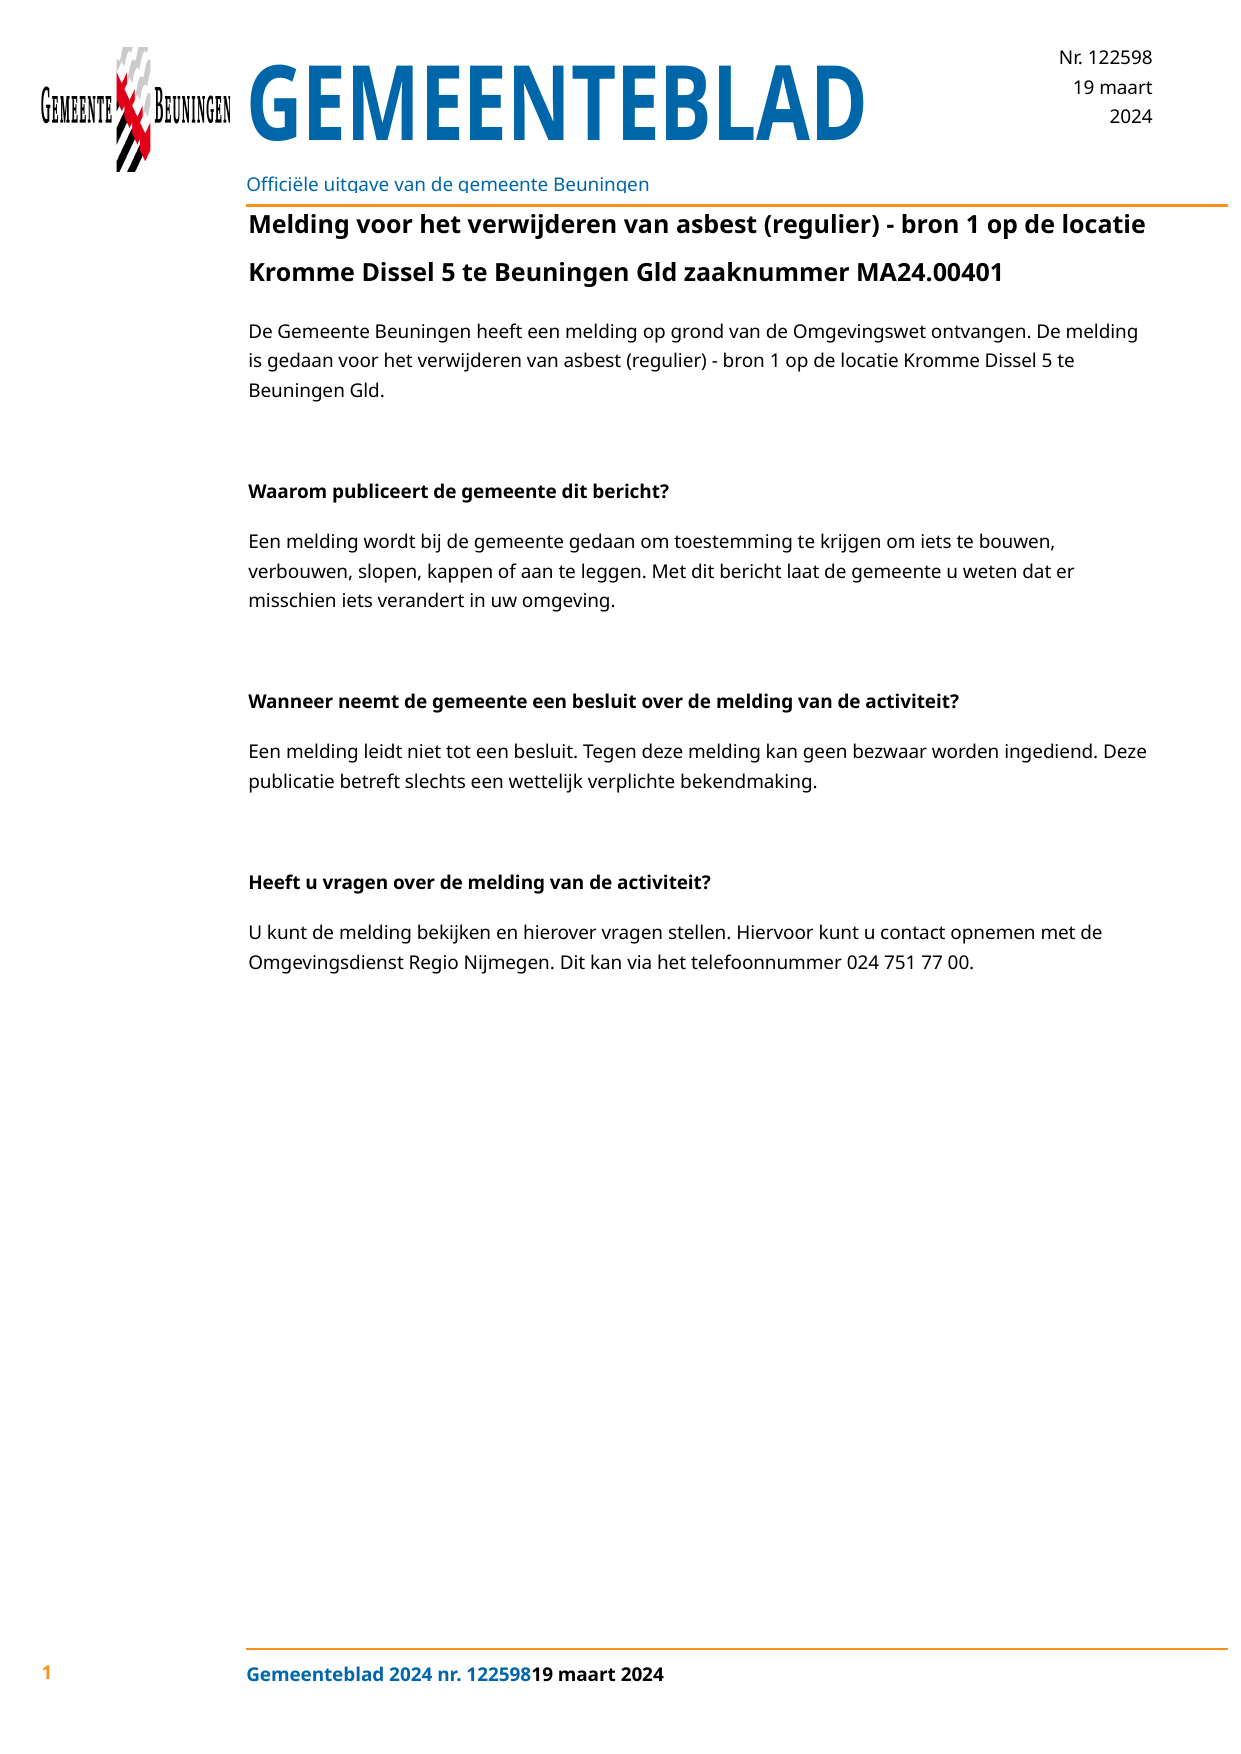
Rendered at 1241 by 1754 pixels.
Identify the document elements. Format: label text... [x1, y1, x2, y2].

text Een melding wordt bij de gemeente gedaan om toestemming te krijgen om iets te bouwen, verbouwen, slopen, kappen of aan te leggen. Met dit bericht laat de gemeente u weten dat er misschien iets verandert in uw omgeving. [248, 528, 1152, 613]
text Melding voor het verwijderen van asbest (regulier) - bron 1 op de locatie Kromme Dissel 5 te Beuningen Gld zaaknummer MA24.00401 [248, 207, 1152, 288]
text Wanneer neemt de gemeente een besluit over de melding van de activiteit? [248, 688, 1152, 714]
picture [41, 47, 231, 172]
text Een melding leidt niet tot een besluit. Tegen deze melding kan geen bezwaar worden ingediend. Deze publicatie betreft slechts een wettelijk verplichte bekendmaking. [248, 739, 1152, 794]
text Waarom publiceert de gemeente dit bericht? [248, 478, 1152, 504]
text Heeft u vragen over de melding van de activiteit? [248, 869, 1152, 895]
text De Gemeente Beuningen heeft een melding op grond van de Omgevingswet ontvangen. De melding is gedaan voor het verwijderen van asbest (regulier) - bron 1 op de locatie Kromme Dissel 5 te Beuningen Gld. [248, 318, 1152, 403]
text U kunt de melding bekijken en hierover vragen stellen. Hiervoor kunt u contact opnemen met de Omgevingsdienst Regio Nijmegen. Dit kan via het telefoonnummer 024 751 77 00. [248, 919, 1152, 975]
